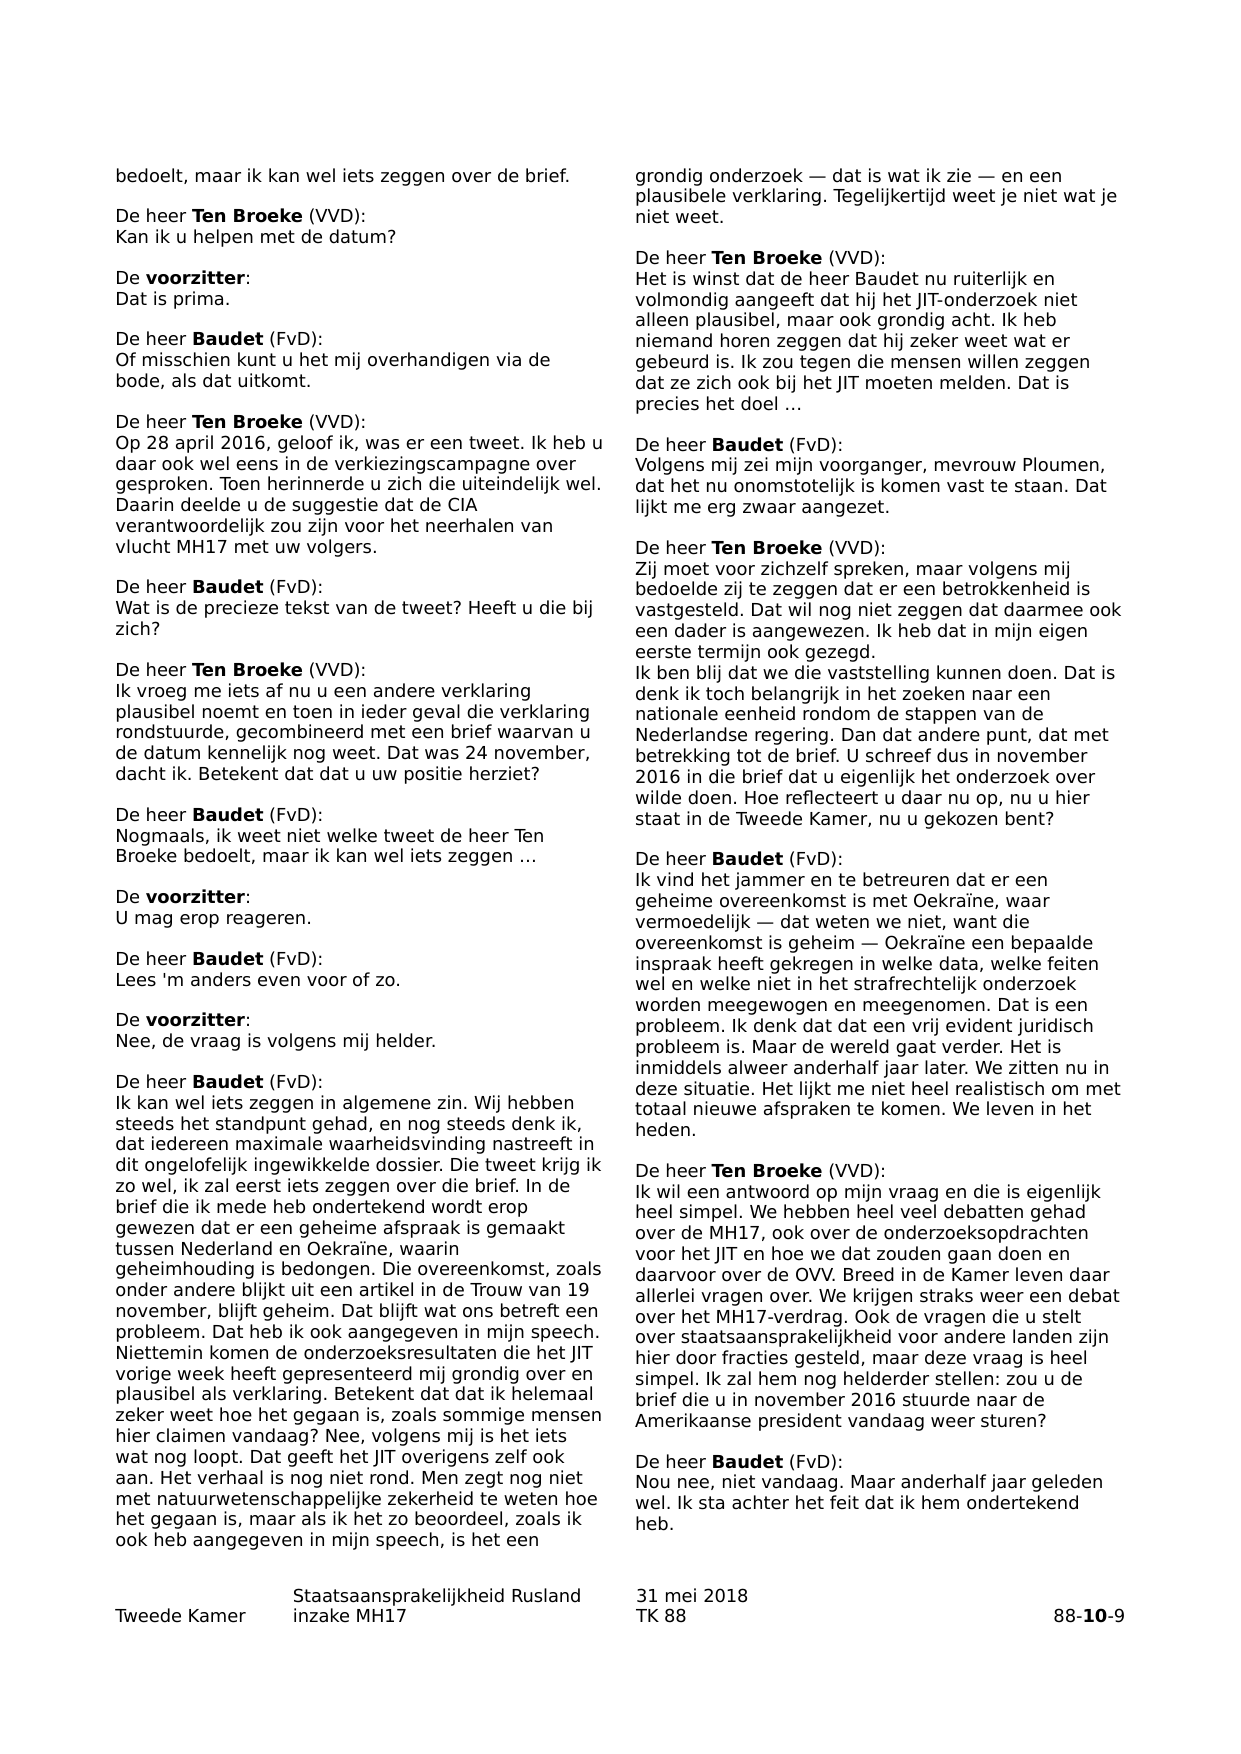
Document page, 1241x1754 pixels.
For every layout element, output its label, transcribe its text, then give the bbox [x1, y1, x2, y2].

text Ik kan wel iets zeggen in algemene zin. Wij hebben steeds het standpunt gehad, en nog steeds denk ik, dat iedereen maximale waarheidsvinding nastreeft in dit ongelofelijk ingewikkelde dossier. Die tweet krijg ik zo wel, ik zal eerst iets zeggen over die brief. In de brief die ik mede heb ondertekend wordt erop gewezen dat er een geheime afspraak is gemaakt tussen Nederland en Oekraïne, waarin geheimhouding is bedongen. Die overeenkomst, zoals onder andere blijkt uit een artikel in de Trouw van 19 november, blijft geheim. Dat blijft wat ons betreft een probleem. Dat heb ik ook aangegeven in mijn speech. Niettemin komen de onderzoeksresultaten die het JIT vorige week heeft gepresenteerd mij grondig over en plausibel als verklaring. Betekent dat dat ik helemaal zeker weet hoe het gegaan is, zoals sommige mensen hier claimen vandaag? Nee, volgens mij is het iets wat nog loopt. Dat geeft het JIT overigens zelf ook aan. Het verhaal is nog niet rond. Men zegt nog niet met natuurwetenschappelijke zekerheid te weten hoe het gegaan is, maar als ik het zo beoordeel, zoals ik ook heb aangegeven in mijn speech, is het een [115, 1092, 605, 1551]
text De heer Baudet (FvD): [115, 329, 605, 350]
text De heer Baudet (FvD): [115, 577, 605, 598]
text Ik vind het jammer en te betreuren dat er een geheime overeenkomst is met Oekraïne, waar vermoedelijk — dat weten we niet, want die overeenkomst is geheim — Oekraïne een bepaalde inspraak heeft gekregen in welke data, welke feiten wel en welke niet in het strafrechtelijk onderzoek worden meegewogen en meegenomen. Dat is een probleem. Ik denk dat dat een vrij evident juridisch probleem is. Maar de wereld gaat verder. Het is inmiddels alweer anderhalf jaar later. We zitten nu in deze situatie. Het lijkt me niet heel realistisch om met totaal nieuwe afspraken te komen. We leven in het heden. [635, 870, 1125, 1141]
text Kan ik u helpen met de datum? [115, 227, 605, 248]
text De heer Baudet (FvD): [635, 434, 1125, 455]
text Dat is prima. [115, 288, 605, 309]
text Ik ben blij dat we die vaststelling kunnen doen. Dat is denk ik toch belangrijk in het zoeken naar een nationale eenheid rondom de stappen van de Nederlandse regering. Dan dat andere punt, dat met betrekking tot de brief. U schreef dus in november 2016 in die brief dat u eigenlijk het onderzoek over wilde doen. Hoe reflecteert u daar nu op, nu u hier staat in de Tweede Kamer, nu u gekozen bent? [635, 662, 1125, 829]
text De heer Ten Broeke (VVD): [635, 538, 1125, 558]
text Ik vroeg me iets af nu u een andere verklaring plausibel noemt en toen in ieder geval die verklaring rondstuurde, gecombineerd met een brief waarvan u de datum kennelijk nog weet. Dat was 24 november, dacht ik. Betekent dat dat u uw positie herziet? [115, 681, 605, 785]
text U mag erop reageren. [115, 908, 605, 929]
text Lees 'm anders even voor of zo. [115, 969, 605, 990]
text Nogmaals, ik weet niet welke tweet de heer Ten Broeke bedoelt, maar ik kan wel iets zeggen … [115, 825, 605, 867]
text De heer Baudet (FvD): [635, 849, 1125, 870]
text De heer Baudet (FvD): [115, 949, 605, 969]
text De voorzitter: [115, 1010, 605, 1031]
text De heer Ten Broeke (VVD): [115, 660, 605, 681]
text De heer Ten Broeke (VVD): [635, 248, 1125, 268]
text Op 28 april 2016, geloof ik, was er een tweet. Ik heb u daar ook wel eens in de verkiezingscampagne over gesproken. Toen herinnerde u zich die uiteindelijk wel. Daarin deelde u de suggestie dat de CIA verantwoordelijk zou zijn voor het neerhalen van vlucht MH17 met uw volgers. [115, 432, 605, 557]
text Of misschien kunt u het mij overhandigen via de bode, als dat uitkomt. [115, 350, 605, 392]
text De heer Baudet (FvD): [115, 1072, 605, 1092]
text De heer Baudet (FvD): [115, 805, 605, 825]
text Nee, de vraag is volgens mij helder. [115, 1031, 605, 1052]
text Volgens mij zei mijn voorganger, mevrouw Ploumen, dat het nu onomstotelijk is komen vast te staan. Dat lijkt me erg zwaar aangezet. [635, 455, 1125, 518]
text grondig onderzoek — dat is wat ik zie — en een plausibele verklaring. Tegelijkertijd weet je niet wat je niet weet. [635, 165, 1125, 228]
text Nou nee, niet vandaag. Maar anderhalf jaar geleden wel. Ik sta achter het feit dat ik hem ondertekend heb. [635, 1472, 1125, 1535]
text De heer Ten Broeke (VVD): [115, 412, 605, 432]
text De voorzitter: [115, 268, 605, 288]
text Het is winst dat de heer Baudet nu ruiterlijk en volmondig aangeeft dat hij het JIT-onderzoek niet alleen plausibel, maar ook grondig acht. Ik heb niemand horen zeggen dat hij zeker weet wat er gebeurd is. Ik zou tegen die mensen willen zeggen dat ze zich ook bij het JIT moeten melden. Dat is precies het doel … [635, 268, 1125, 414]
text bedoelt, maar ik kan wel iets zeggen over de brief. [115, 165, 605, 186]
text Zij moet voor zichzelf spreken, maar volgens mij bedoelde zij te zeggen dat er een betrokkenheid is vastgesteld. Dat wil nog niet zeggen dat daarmee ook een dader is aangewezen. Ik heb dat in mijn eigen eerste termijn ook gezegd. [635, 558, 1125, 662]
text Wat is de precieze tekst van de tweet? Heeft u die bij zich? [115, 598, 605, 640]
text De voorzitter: [115, 887, 605, 908]
text De heer Ten Broeke (VVD): [635, 1161, 1125, 1181]
text Ik wil een antwoord op mijn vraag en die is eigenlijk heel simpel. We hebben heel veel debatten gehad over de MH17, ook over de onderzoeksopdrachten voor het JIT en hoe we dat zouden gaan doen en daarvoor over de OVV. Breed in de Kamer leven daar allerlei vragen over. We krijgen straks weer een debat over het MH17-verdrag. Ook de vragen die u stelt over staatsaansprakelijkheid voor andere landen zijn hier door fracties gesteld, maar deze vraag is heel simpel. Ik zal hem nog helderder stellen: zou u de brief die u in november 2016 stuurde naar de Amerikaanse president vandaag weer sturen? [635, 1181, 1125, 1431]
text De heer Baudet (FvD): [635, 1451, 1125, 1472]
text De heer Ten Broeke (VVD): [115, 206, 605, 227]
